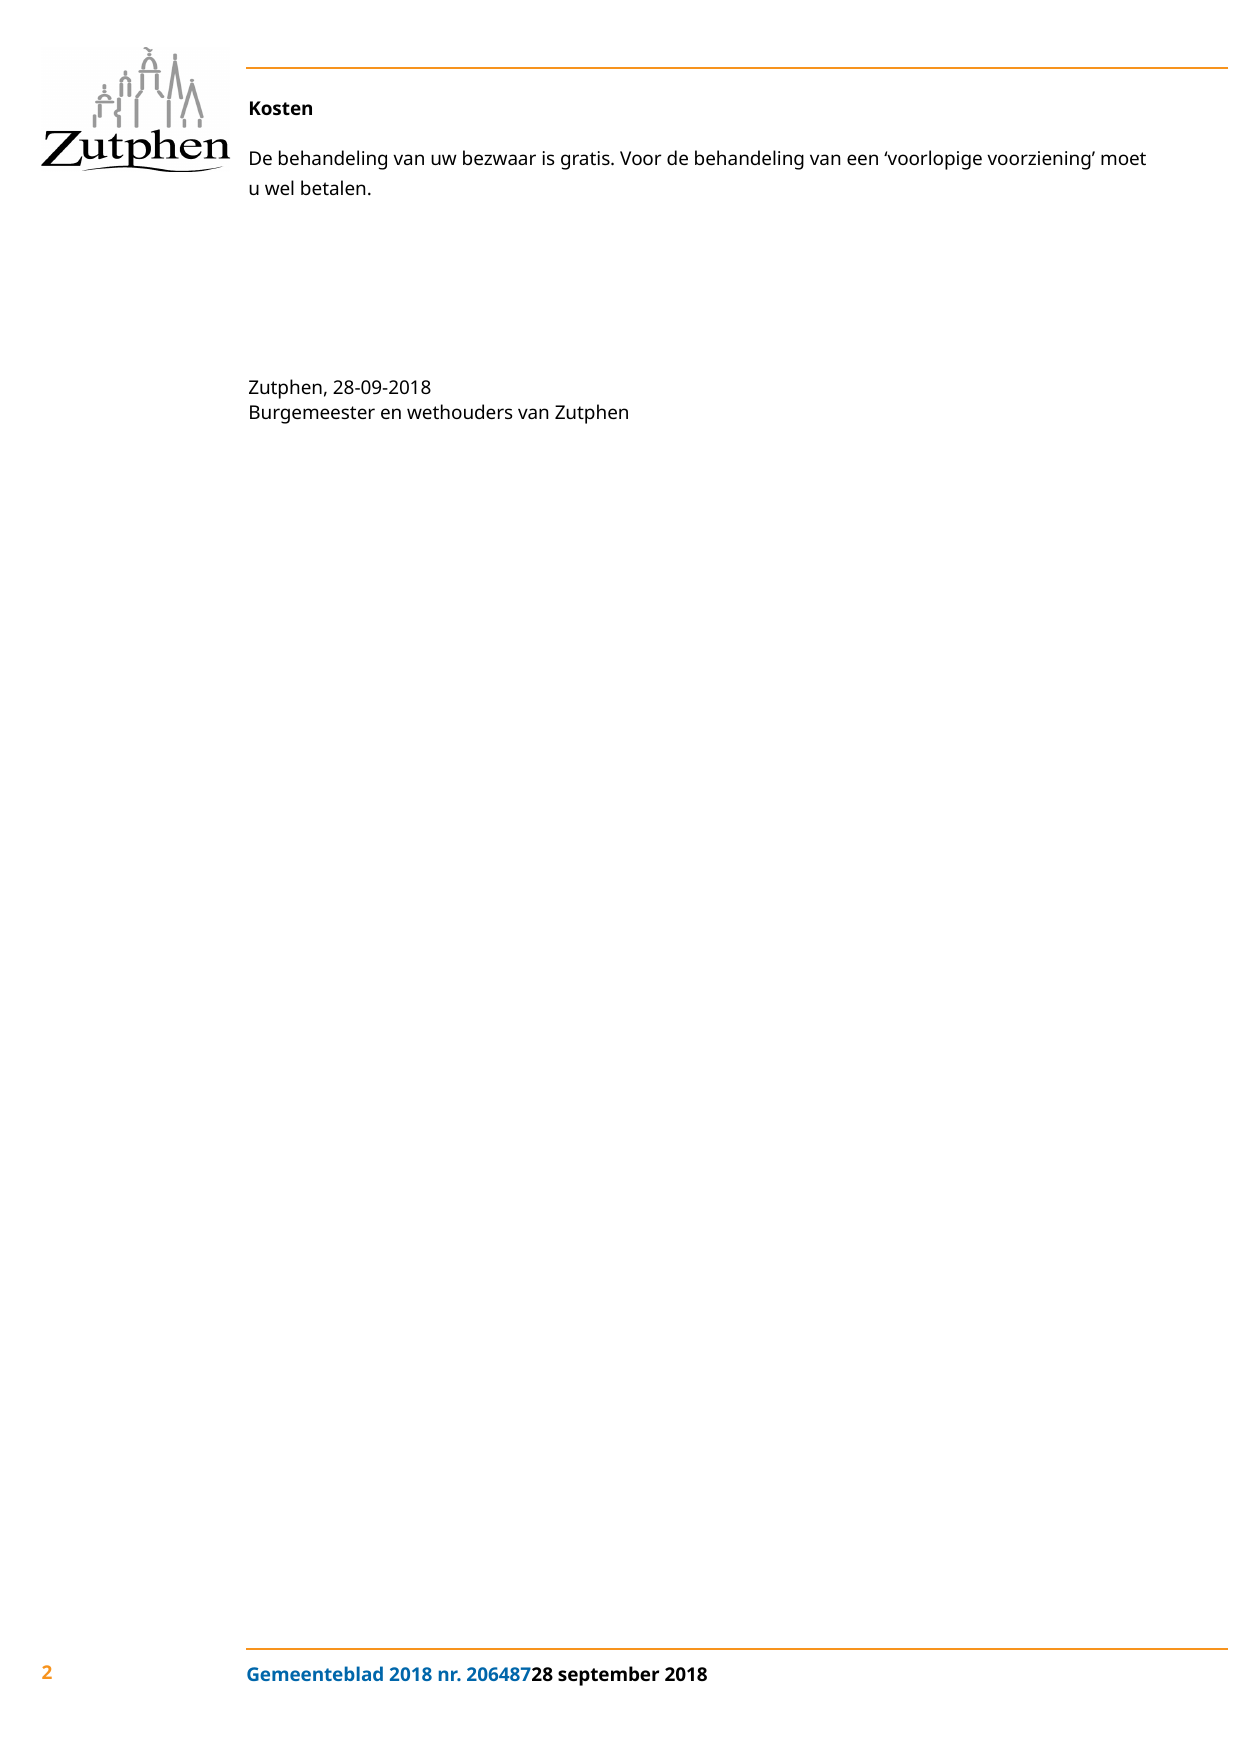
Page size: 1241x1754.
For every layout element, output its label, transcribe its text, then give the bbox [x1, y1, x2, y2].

picture [41, 47, 231, 172]
text De behandeling van uw bezwaar is gratis. Voor de behandeling van een ‘voorlopige voorziening’ moet u wel betalen. [248, 145, 1152, 201]
text Burgemeester en wethouders van Zutphen [248, 399, 1152, 425]
text Kosten [248, 95, 1152, 121]
text Zutphen, 28-09-2018 [248, 374, 1152, 399]
